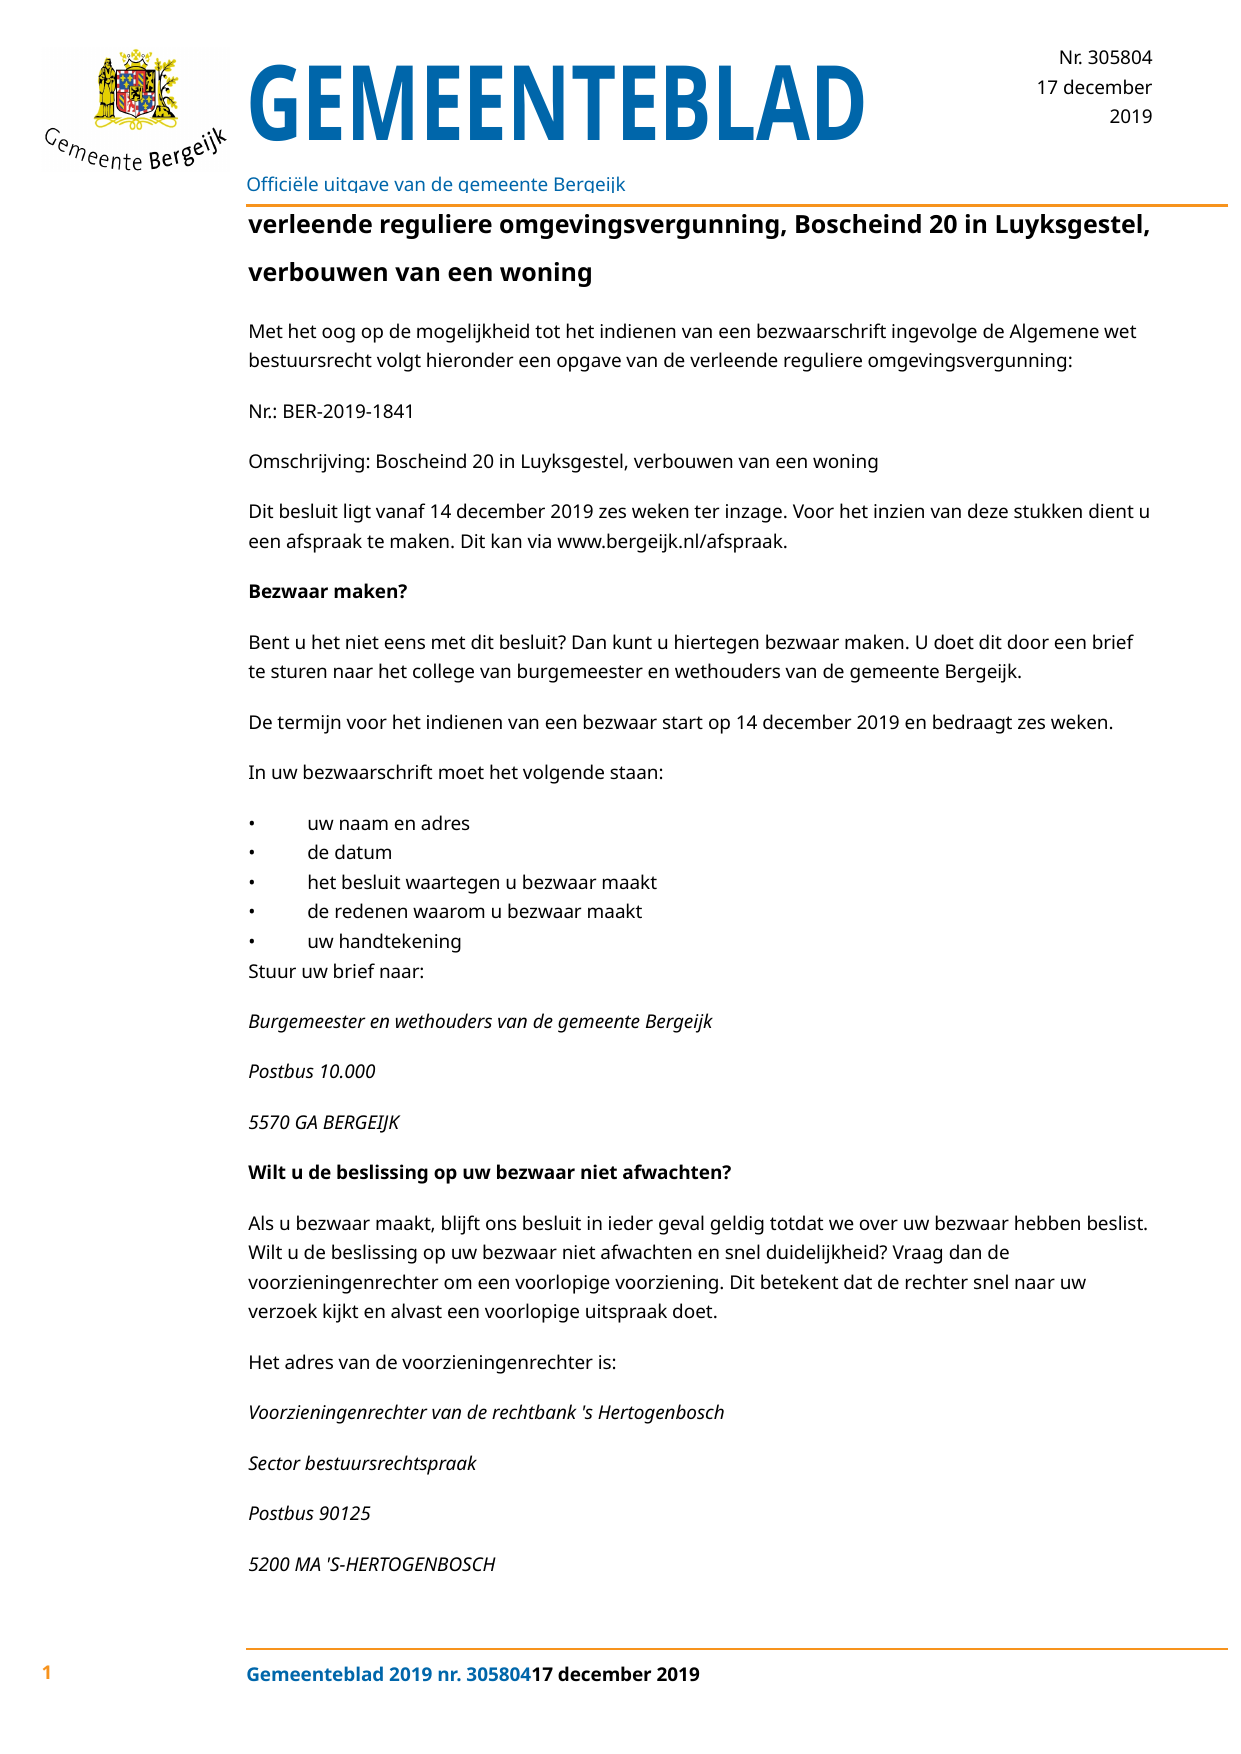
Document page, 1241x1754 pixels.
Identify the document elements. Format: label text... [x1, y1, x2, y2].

text Wilt u de beslissing op uw bezwaar niet afwachten? [248, 1159, 1152, 1185]
text Nr.: BER-2019-1841 [248, 398, 1152, 424]
text In uw bezwaarschrift moet het volgende staan: [248, 759, 1152, 785]
text Met het oog op de mogelijkheid tot het indienen van een bezwaarschrift ingevolge de Algemene wet bestuursrecht volgt hieronder een opgave van de verleende reguliere omgevingsvergunning: [248, 318, 1152, 373]
list de datum [248, 839, 1152, 865]
text Burgemeester en wethouders van de gemeente Bergeijk [248, 1008, 1152, 1034]
text Sector bestuursrechtspraak [248, 1450, 1152, 1476]
text 5200 MA 'S-HERTOGENBOSCH [248, 1551, 1152, 1577]
text Postbus 90125 [248, 1500, 1152, 1526]
text Bent u het niet eens met dit besluit? Dan kunt u hiertegen bezwaar maken. U doet dit door een brief te sturen naar het college van burgemeester en wethouders van de gemeente Bergeijk. [248, 629, 1152, 684]
text verleende reguliere omgevingsvergunning, Boscheind 20 in Luyksgestel, verbouwen van een woning [248, 207, 1152, 288]
text Voorzieningenrechter van de rechtbank 's Hertogenbosch [248, 1399, 1152, 1425]
list uw handtekening [248, 928, 1152, 954]
list uw naam en adres [248, 810, 1152, 836]
text Postbus 10.000 [248, 1059, 1152, 1084]
text Het adres van de voorzieningenrechter is: [248, 1349, 1152, 1375]
text Omschrijving: Boscheind 20 in Luyksgestel, verbouwen van een woning [248, 448, 1152, 474]
text Als u bezwaar maakt, blijft ons besluit in ieder geval geldig totdat we over uw bezwaar hebben beslist. Wilt u de beslissing op uw bezwaar niet afwachten en snel duidelijkheid? Vraag dan de voorzieningenrechter om een voorlopige voorziening. Dit betekent dat de rechter snel naar uw verzoek kijkt en alvast een voorlopige uitspraak doet. [248, 1210, 1152, 1324]
list de redenen waarom u bezwaar maakt [248, 899, 1152, 924]
text Bezwaar maken? [248, 579, 1152, 604]
text 5570 GA BERGEIJK [248, 1109, 1152, 1135]
text Stuur uw brief naar: [248, 958, 1152, 984]
picture [41, 47, 231, 172]
list het besluit waartegen u bezwaar maakt [248, 869, 1152, 895]
text De termijn voor het indienen van een bezwaar start op 14 december 2019 en bedraagt zes weken. [248, 709, 1152, 735]
text Dit besluit ligt vanaf 14 december 2019 zes weken ter inzage. Voor het inzien van deze stukken dient u een afspraak te maken. Dit kan via www.bergeijk.nl/afspraak. [248, 499, 1152, 554]
